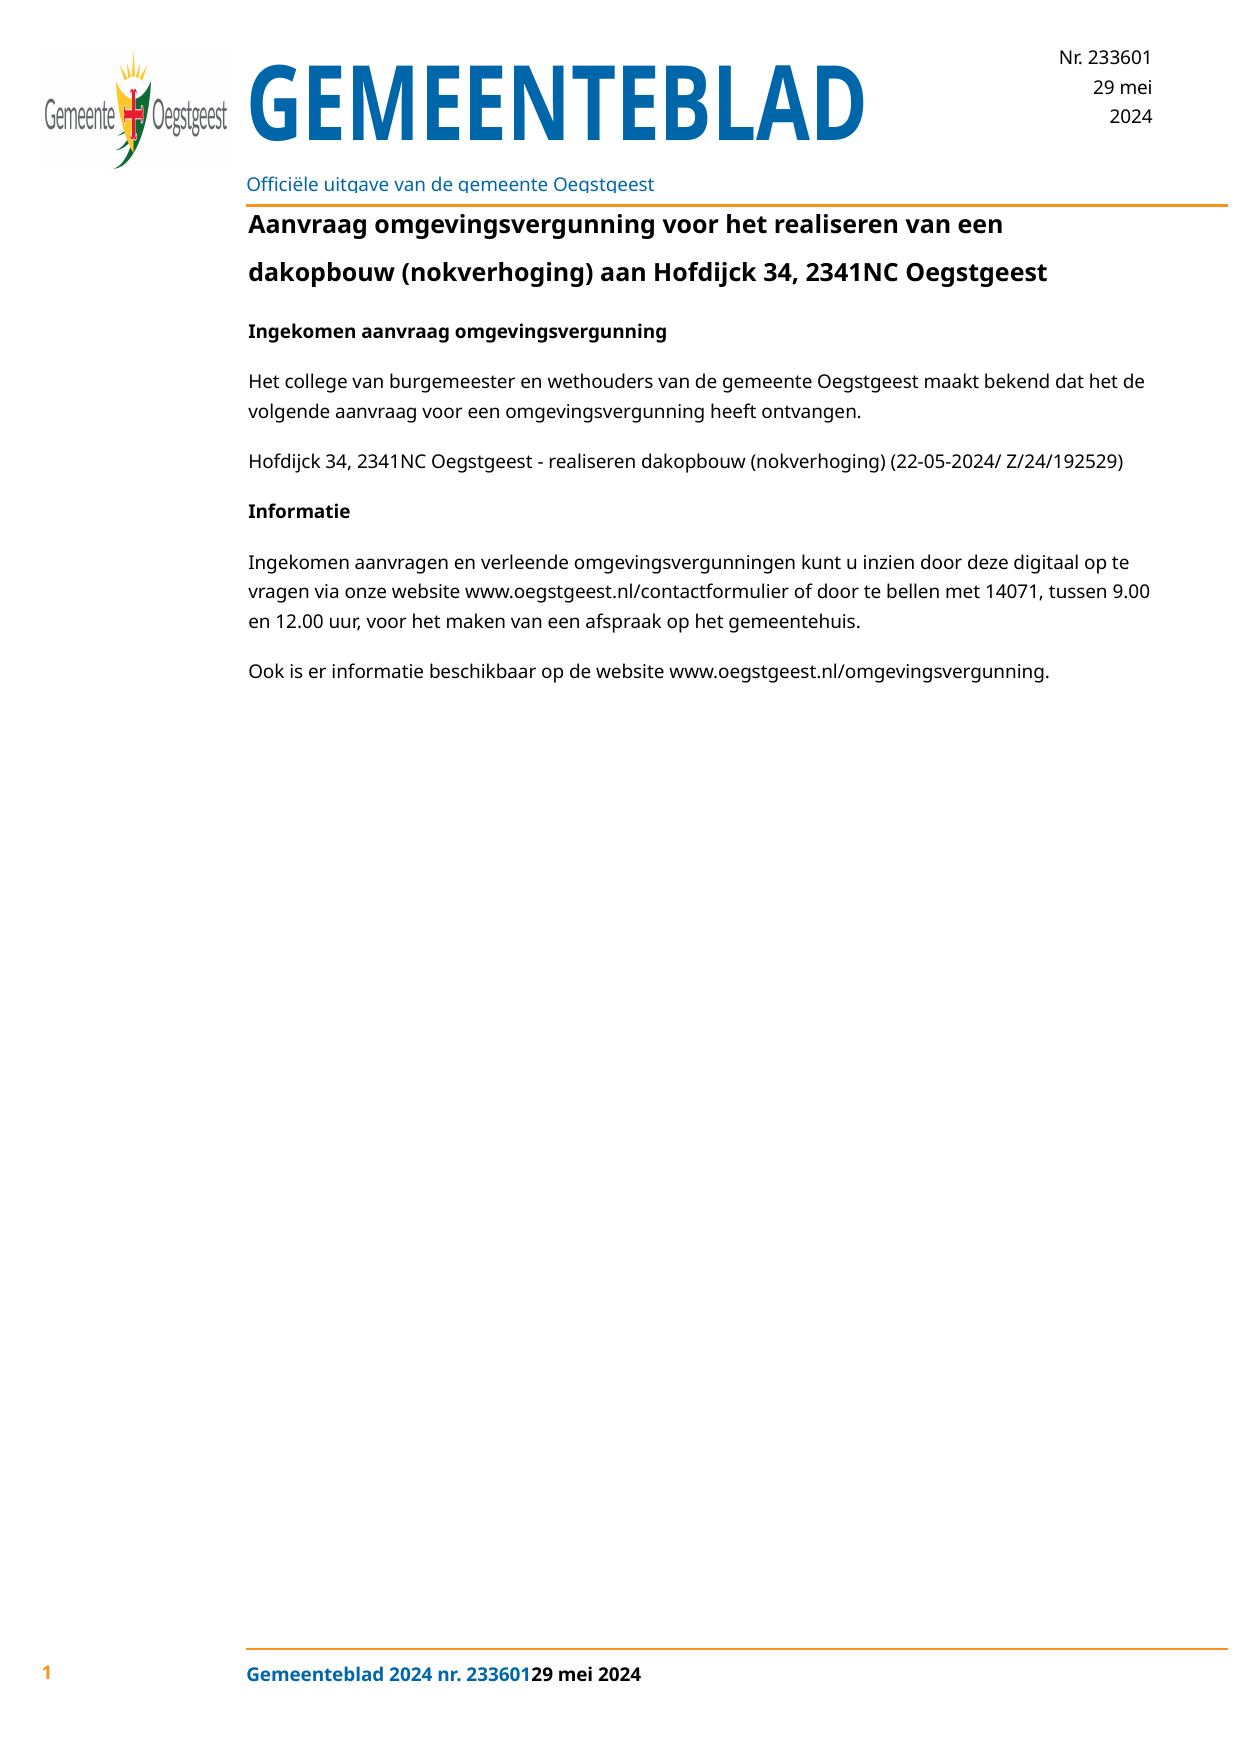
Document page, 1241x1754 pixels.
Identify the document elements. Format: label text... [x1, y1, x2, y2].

text Ingekomen aanvragen en verleende omgevingsvergunningen kunt u inzien door deze digitaal op te vragen via onze website www.oegstgeest.nl/contactformulier of door te bellen met 14071, tussen 9.00 en 12.00 uur, voor het maken van een afspraak op het gemeentehuis. [248, 549, 1152, 634]
text Ook is er informatie beschikbaar op de website www.oegstgeest.nl/omgevingsvergunning. [248, 659, 1152, 684]
text Informatie [248, 499, 1152, 524]
text Het college van burgemeester en wethouders van de gemeente Oegstgeest maakt bekend dat het de volgende aanvraag voor een omgevingsvergunning heeft ontvangen. [248, 368, 1152, 424]
picture [41, 47, 231, 172]
text Hofdijck 34, 2341NC Oegstgeest - realiseren dakopbouw (nokverhoging) (22-05-2024/ Z/24/192529) [248, 448, 1152, 474]
text Ingekomen aanvraag omgevingsvergunning [248, 318, 1152, 344]
text Aanvraag omgevingsvergunning voor het realiseren van een dakopbouw (nokverhoging) aan Hofdijck 34, 2341NC Oegstgeest [248, 207, 1152, 288]
